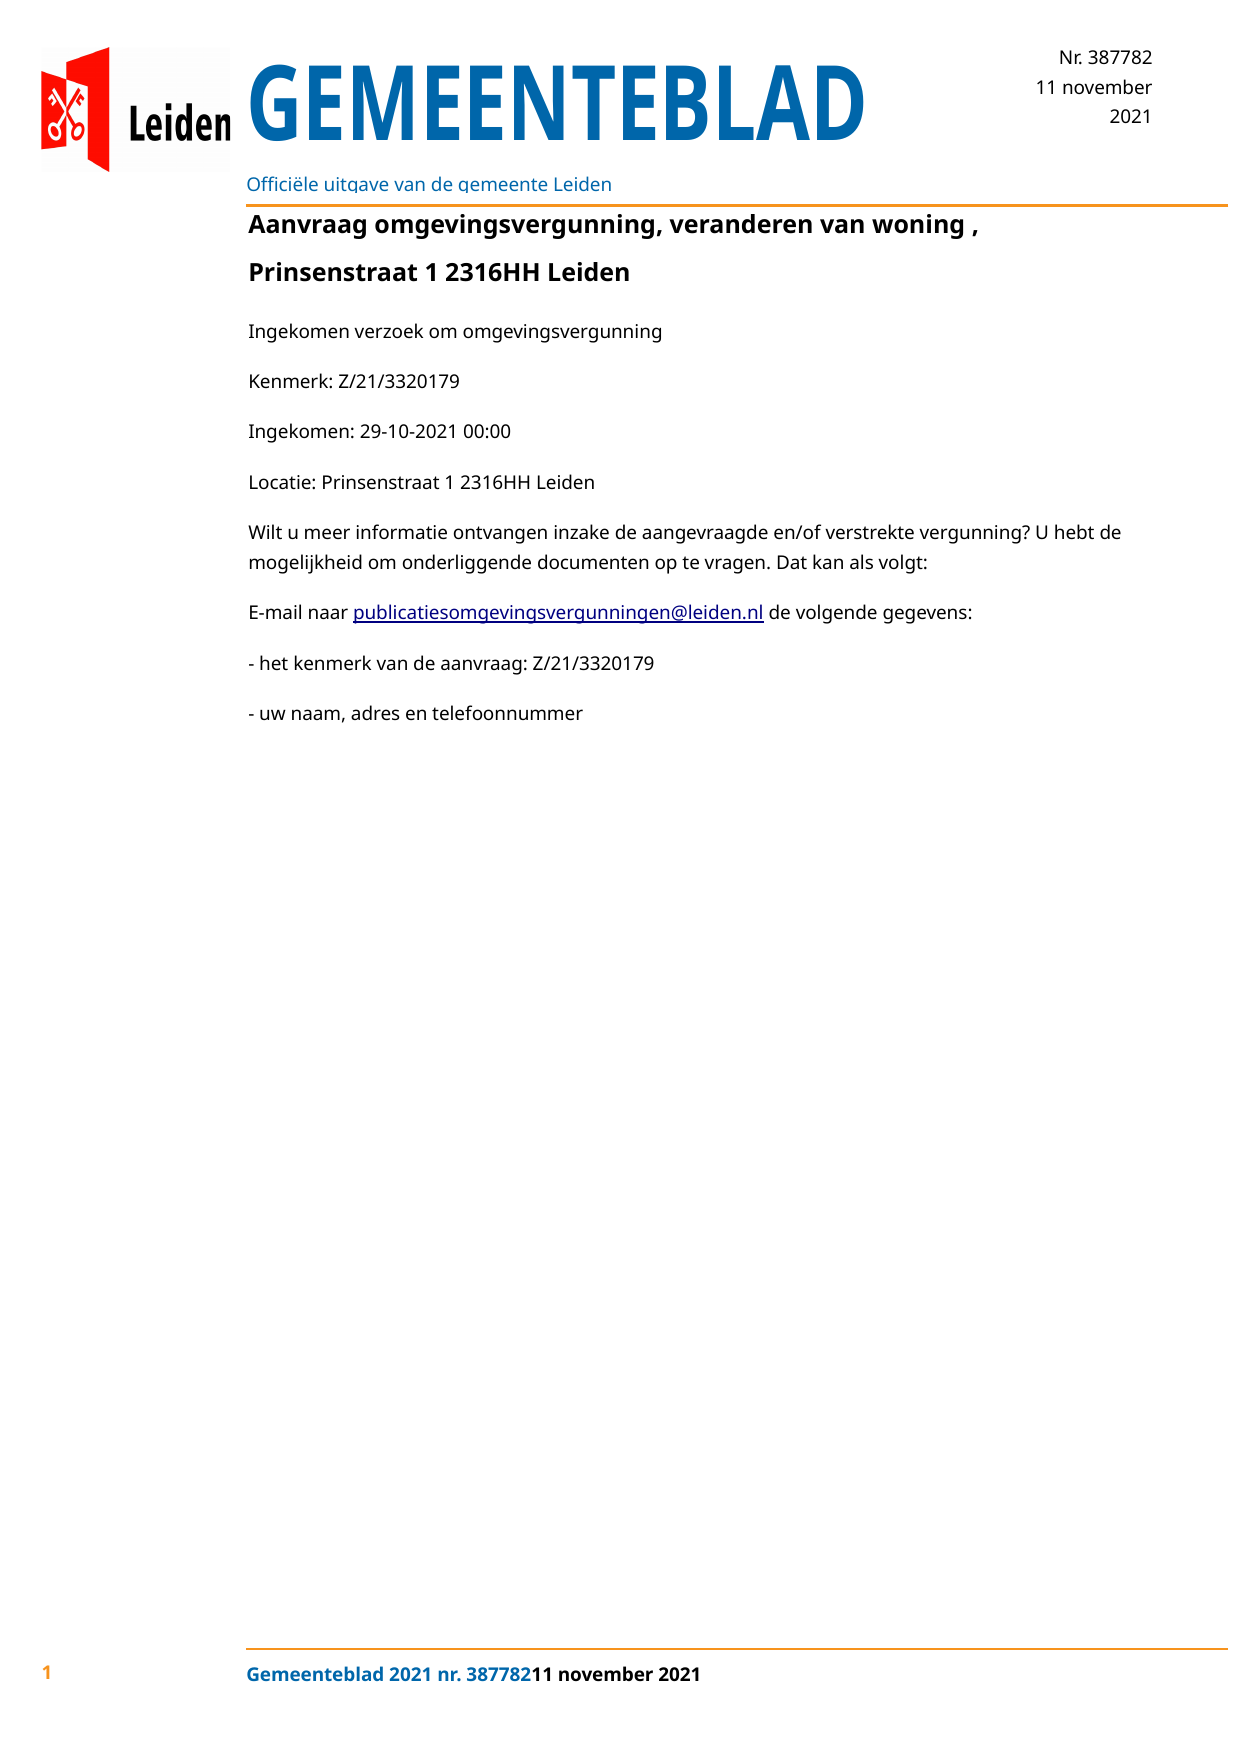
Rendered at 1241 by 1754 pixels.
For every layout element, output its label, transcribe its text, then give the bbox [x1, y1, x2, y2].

text - het kenmerk van de aanvraag: Z/21/3320179 [248, 650, 1152, 676]
text - uw naam, adres en telefoonnummer [248, 700, 1152, 726]
text E-mail naar publicatiesomgevingsvergunningen@leiden.nl de volgende gegevens: [248, 599, 1152, 625]
text Ingekomen: 29-10-2021 00:00 [248, 419, 1152, 444]
text Aanvraag omgevingsvergunning, veranderen van woning , Prinsenstraat 1 2316HH Leiden [248, 207, 1152, 288]
text Locatie: Prinsenstraat 1 2316HH Leiden [248, 469, 1152, 495]
text Kenmerk: Z/21/3320179 [248, 368, 1152, 394]
picture [41, 47, 231, 172]
text Ingekomen verzoek om omgevingsvergunning [248, 318, 1152, 344]
text Wilt u meer informatie ontvangen inzake de aangevraagde en/of verstrekte vergunning? U hebt de mogelijkheid om onderliggende documenten op te vragen. Dat kan als volgt: [248, 519, 1152, 575]
